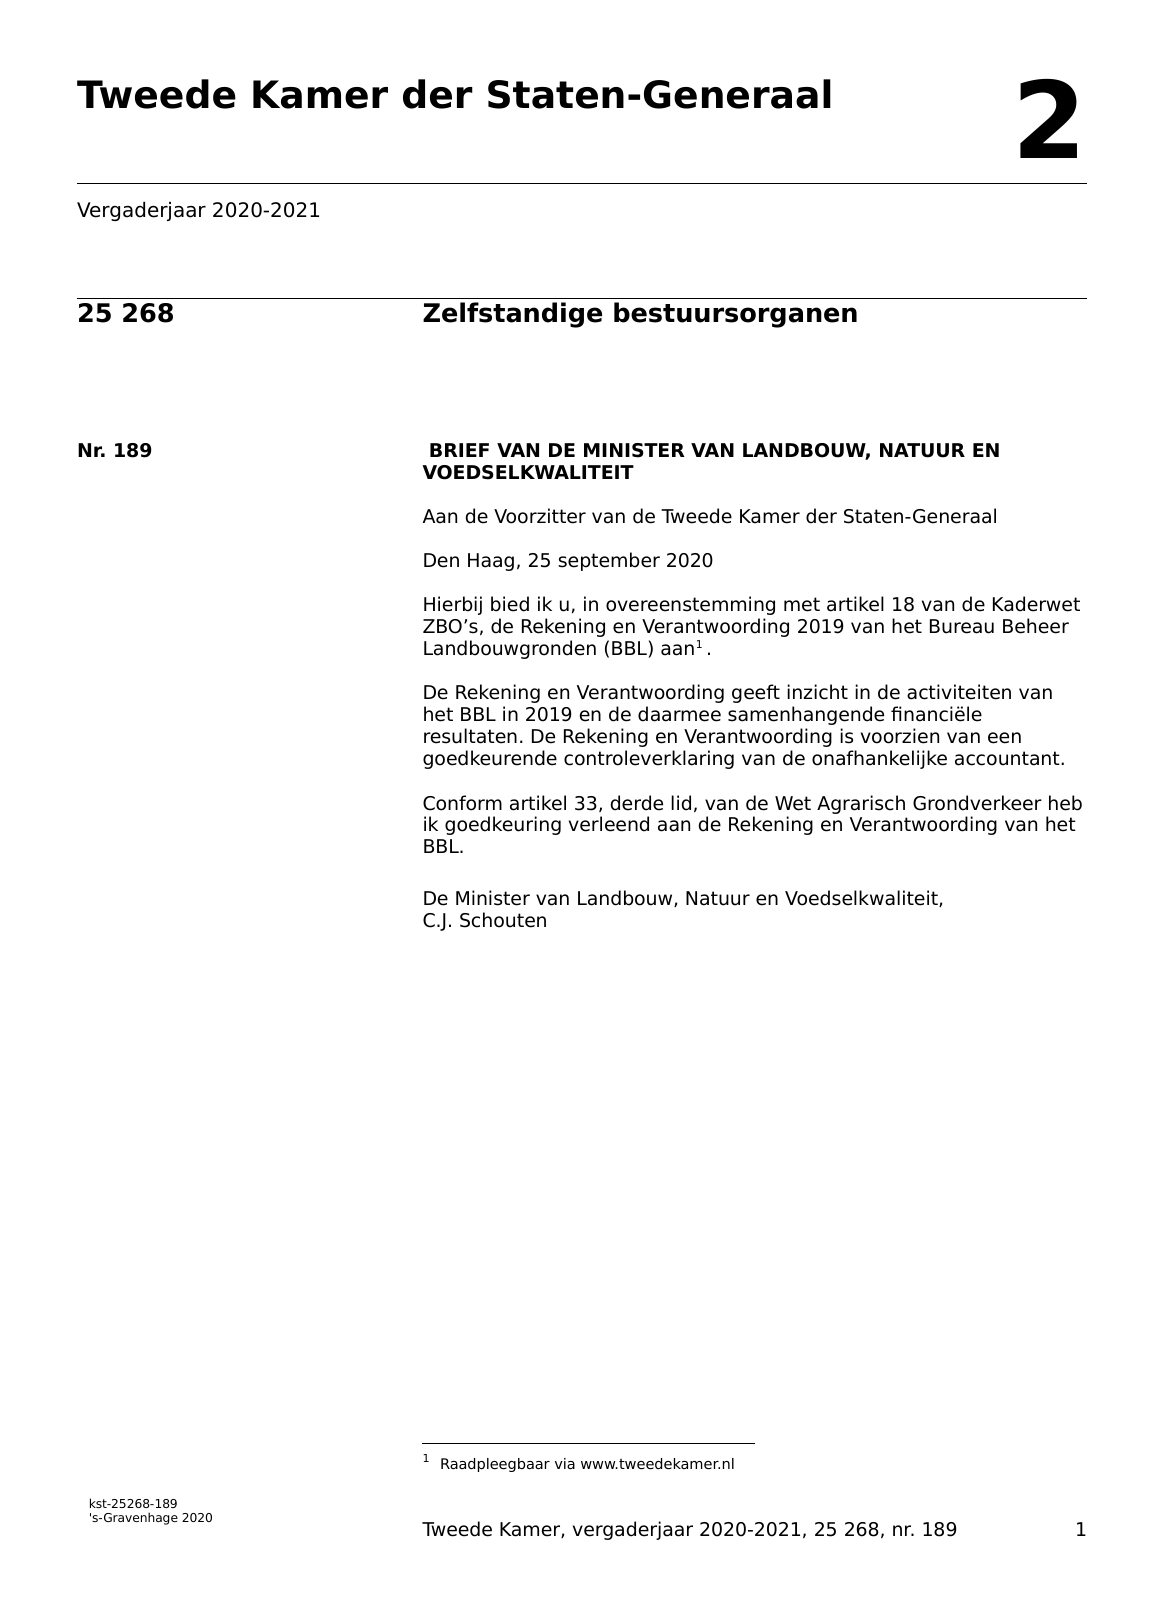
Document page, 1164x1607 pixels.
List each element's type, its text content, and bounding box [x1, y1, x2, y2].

text Den Haag, 25 september 2020 [422, 550, 1087, 572]
text Hierbij bied ik u, in overeenstemming met artikel 18 van de Kaderwet ZBO’s, de Rekening en Verantwoording 2019 van het Bureau Beheer Landbouwgronden (BBL) aan. [422, 594, 1087, 660]
subtitle 25 268 Zelfstandige bestuursorganen [77, 299, 1087, 329]
table_header Tweede Kamer der Staten-Generaal [77, 59, 886, 183]
text kst-25268-189 [88, 1497, 323, 1511]
text Aan de Voorzitter van de Tweede Kamer der Staten-Generaal [422, 506, 1087, 528]
text Raadpleegbaar via www.tweedekamer.nl [422, 1452, 1087, 1474]
text 's-Gravenhage 2020 [88, 1511, 323, 1525]
table_cell Vergaderjaar 2020-2021 [77, 184, 1087, 298]
subtitle Nr. 189 BRIEF VAN DE MINISTER VAN LANDBOUW, NATUUR EN VOEDSELKWALITEIT [77, 440, 1087, 484]
table_header 2 [886, 59, 1087, 183]
text Conform artikel 33, derde lid, van de Wet Agrarisch Grondverkeer heb ik goedkeuring verleend aan de Rekening en Verantwoording van het BBL. [422, 792, 1087, 858]
text De Minister van Landbouw, Natuur en Voedselkwaliteit, C.J. Schouten [422, 888, 1087, 932]
text De Rekening en Verantwoording geeft inzicht in de activiteiten van het BBL in 2019 en de daarmee samenhangende financiële resultaten. De Rekening en Verantwoording is voorzien van een goedkeurende controleverklaring van de onafhankelijke accountant. [422, 682, 1087, 770]
